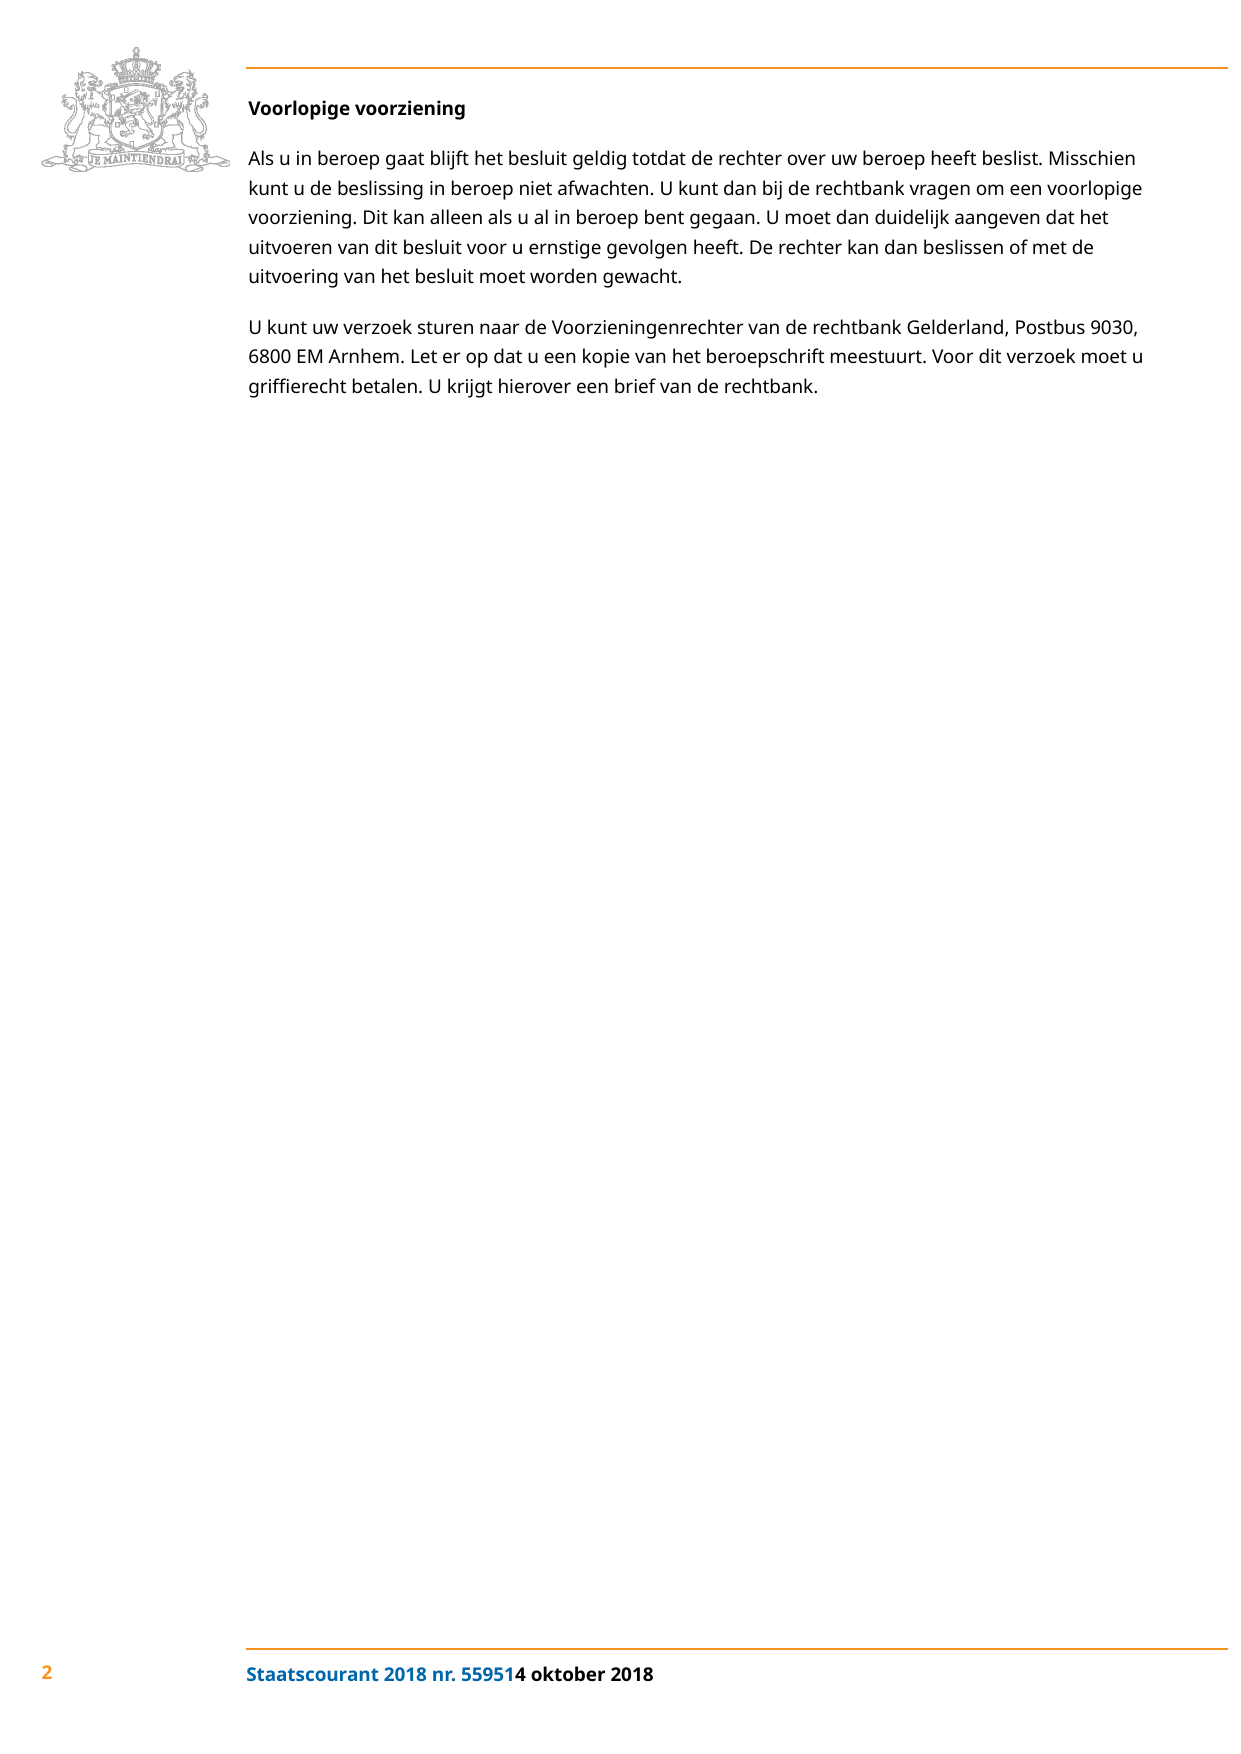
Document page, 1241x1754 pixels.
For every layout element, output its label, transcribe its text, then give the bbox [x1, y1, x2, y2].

text Voorlopige voorziening [248, 95, 1152, 121]
picture [41, 47, 231, 172]
text Als u in beroep gaat blijft het besluit geldig totdat de rechter over uw beroep heeft beslist. Misschien kunt u de beslissing in beroep niet afwachten. U kunt dan bij de rechtbank vragen om een voorlopige voorziening. Dit kan alleen als u al in beroep bent gegaan. U moet dan duidelijk aangeven dat het uitvoeren van dit besluit voor u ernstige gevolgen heeft. De rechter kan dan beslissen of met de uitvoering van het besluit moet worden gewacht. [248, 145, 1152, 289]
text U kunt uw verzoek sturen naar de Voorzieningenrechter van de rechtbank Gelderland, Postbus 9030, 6800 EM Arnhem. Let er op dat u een kopie van het beroepschrift meestuurt. Voor dit verzoek moet u griffierecht betalen. U krijgt hierover een brief van de rechtbank. [248, 314, 1152, 399]
